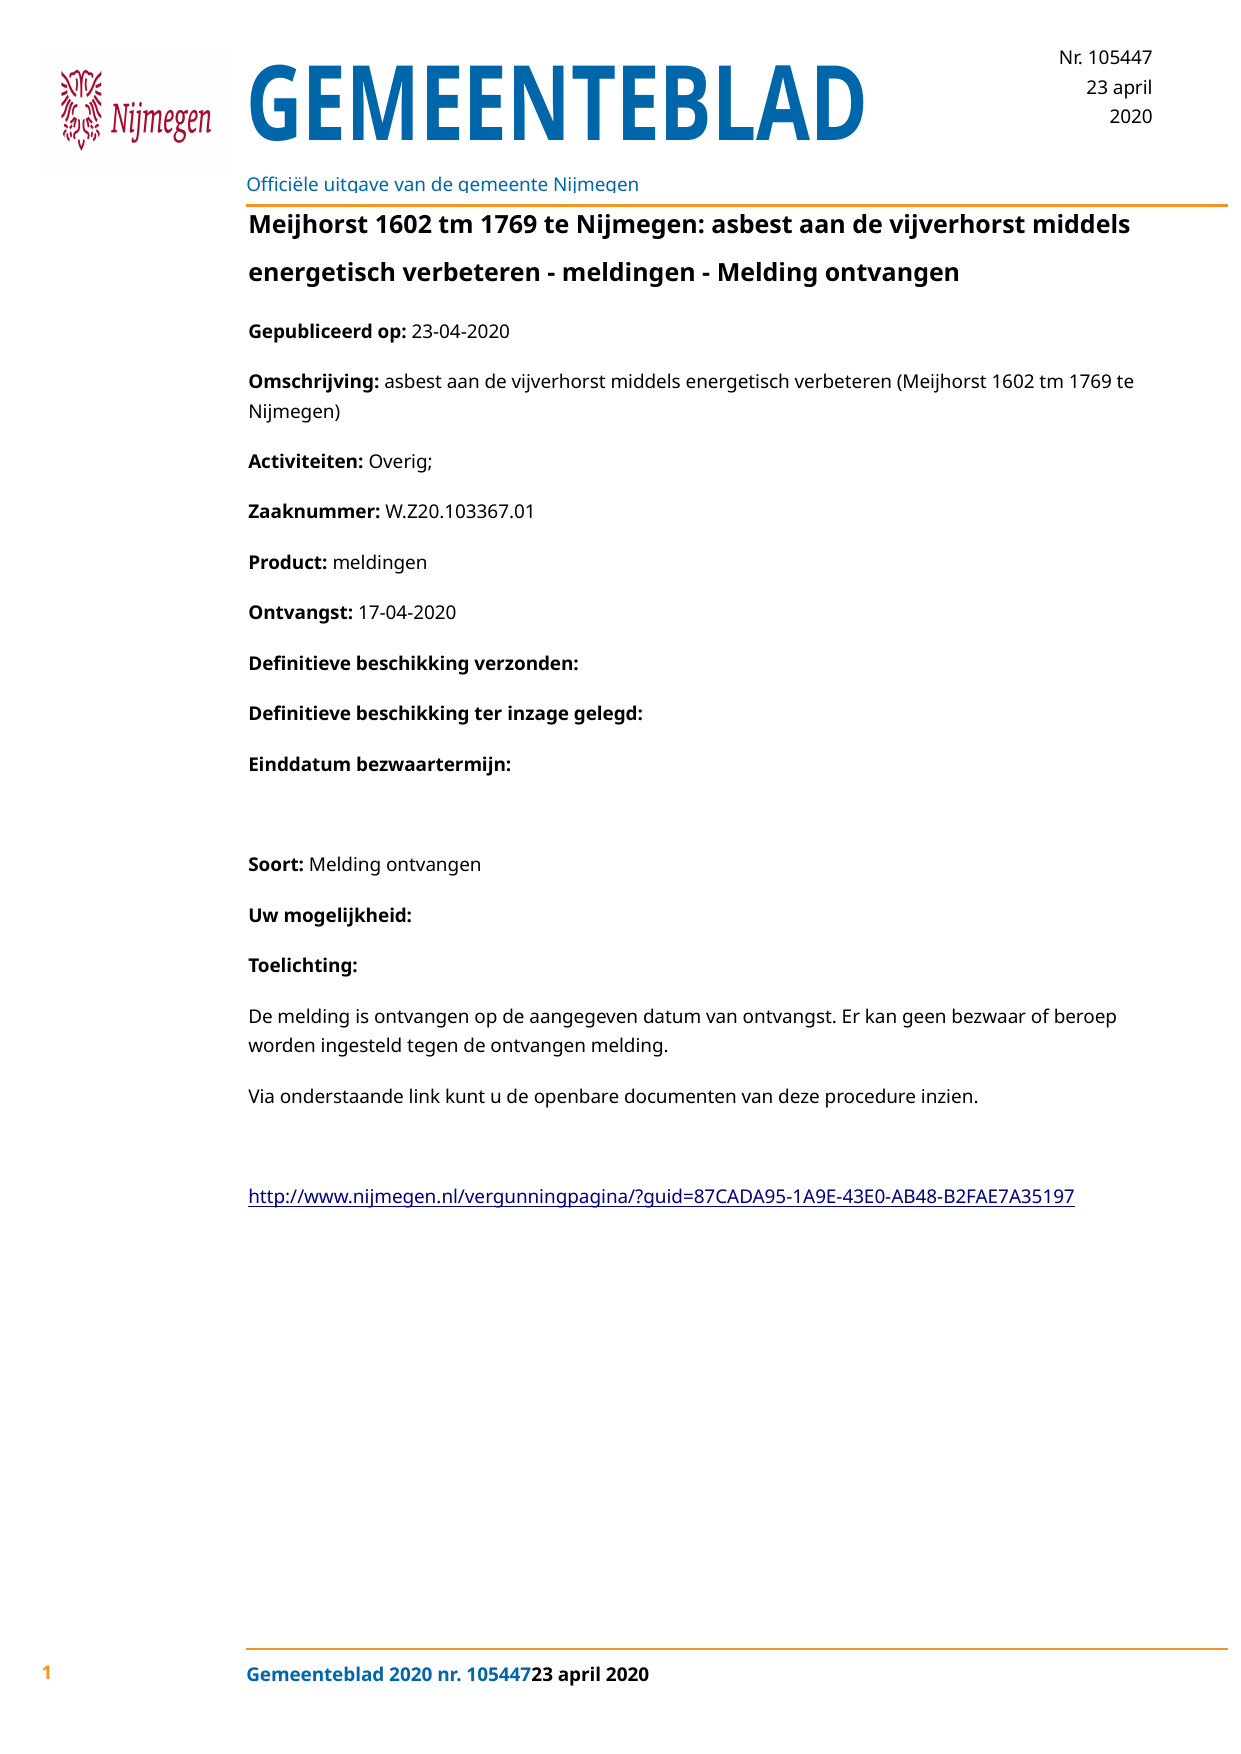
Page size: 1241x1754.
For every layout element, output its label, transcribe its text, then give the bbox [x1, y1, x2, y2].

text Meijhorst 1602 tm 1769 te Nijmegen: asbest aan de vijverhorst middels energetisch verbeteren - meldingen - Melding ontvangen [248, 207, 1152, 288]
text Activiteiten: Overig; [248, 448, 1152, 474]
text Via onderstaande link kunt u de openbare documenten van deze procedure inzien. [248, 1083, 1152, 1109]
text De melding is ontvangen op de aangegeven datum van ontvangst. Er kan geen bezwaar of beroep worden ingesteld tegen de ontvangen melding. [248, 1003, 1152, 1058]
text http://www.nijmegen.nl/vergunningpagina/?guid=87CADA95-1A9E-43E0-AB48-B2FAE7A35197 [248, 1184, 1152, 1209]
text Soort: Melding ontvangen [248, 852, 1152, 877]
text Uw mogelijkheid: [248, 902, 1152, 928]
text Ontvangst: 17-04-2020 [248, 599, 1152, 625]
text Zaaknummer: W.Z20.103367.01 [248, 499, 1152, 524]
text Gepubliceerd op: 23-04-2020 [248, 318, 1152, 344]
text Omschrijving: asbest aan de vijverhorst middels energetisch verbeteren (Meijhorst 1602 tm 1769 te Nijmegen) [248, 368, 1152, 424]
text Definitieve beschikking verzonden: [248, 650, 1152, 676]
text Product: meldingen [248, 549, 1152, 575]
text Einddatum bezwaartermijn: [248, 751, 1152, 777]
picture [41, 47, 231, 172]
text Definitieve beschikking ter inzage gelegd: [248, 700, 1152, 726]
text Toelichting: [248, 952, 1152, 978]
